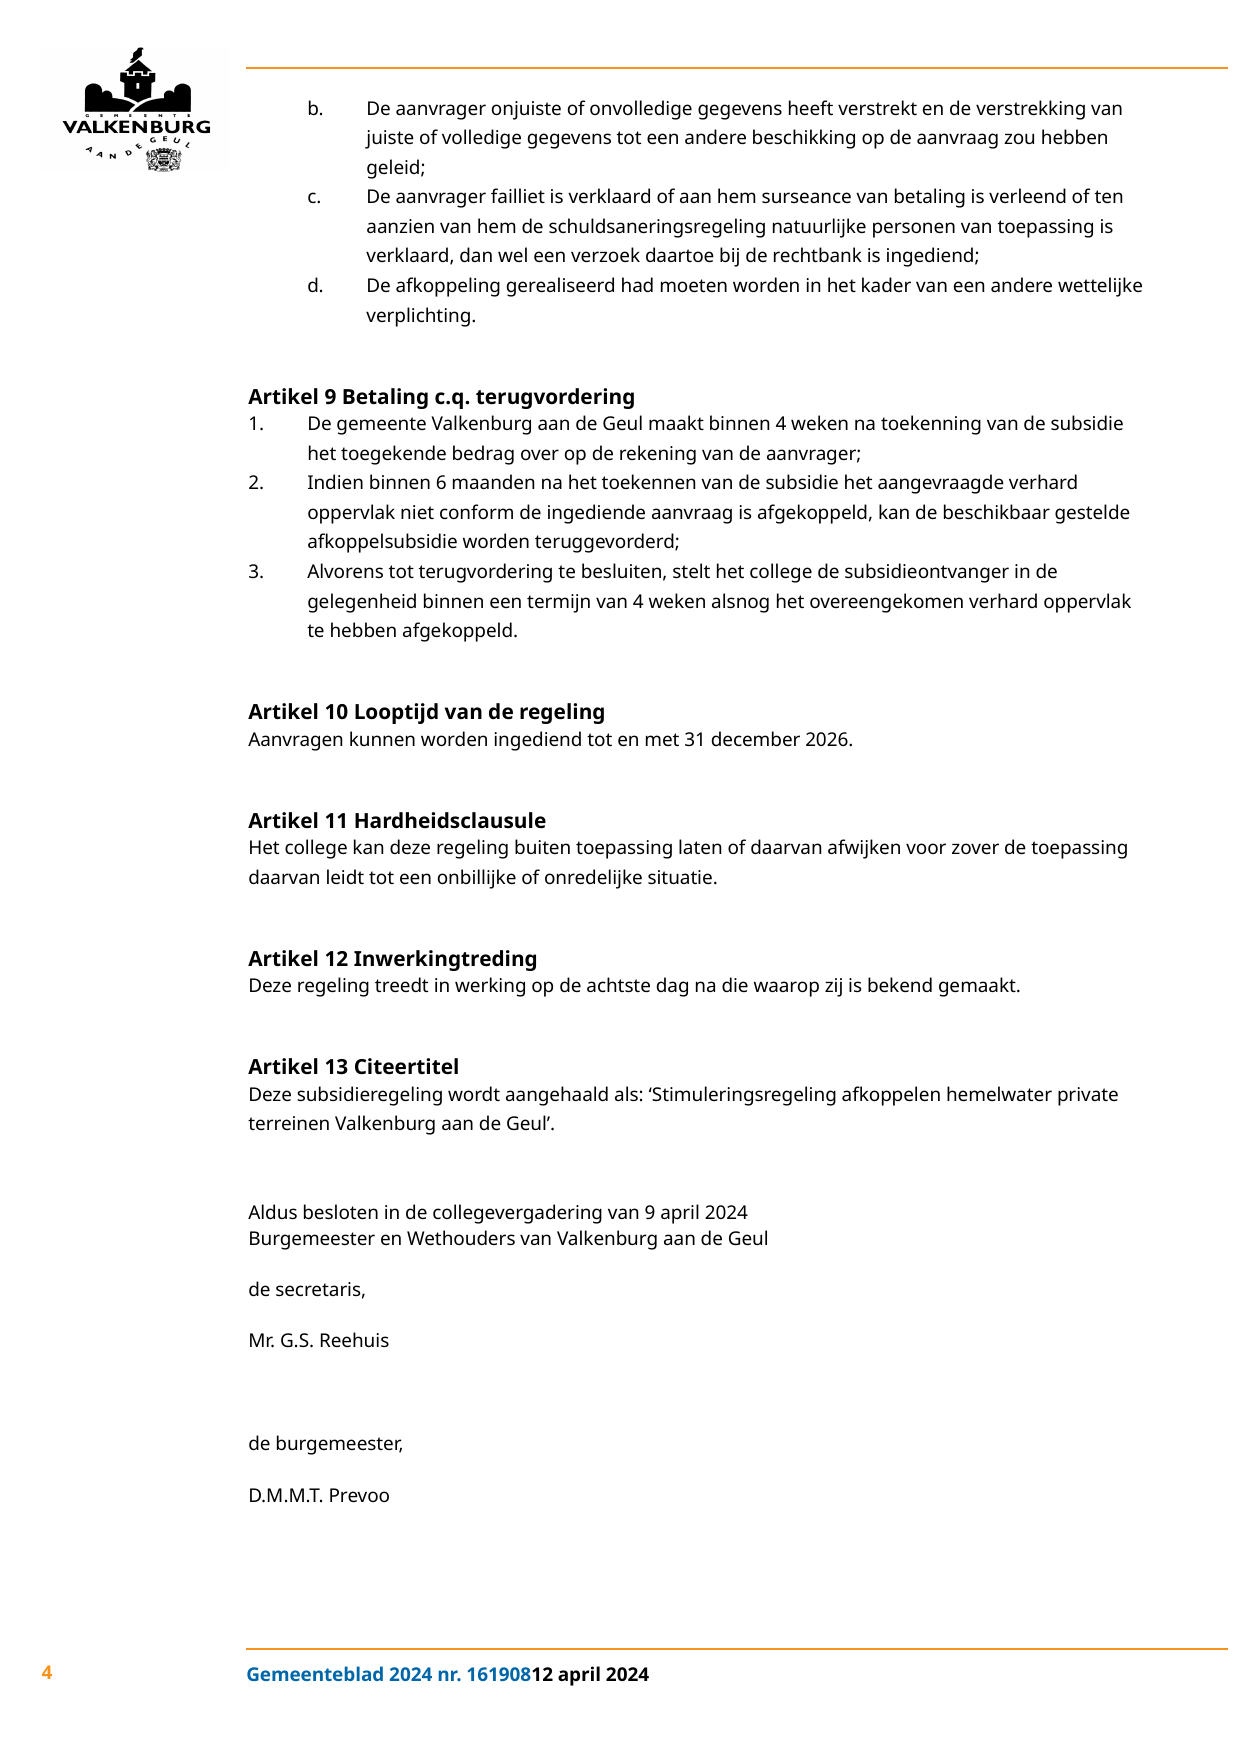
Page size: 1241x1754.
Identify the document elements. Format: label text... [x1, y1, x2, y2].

text Artikel 12 Inwerkingtreding [248, 944, 1152, 972]
list De afkoppeling gerealiseerd had moeten worden in het kader van een andere wettelijke verplichting. [307, 272, 1152, 328]
text Artikel 10 Looptijd van de regeling [248, 697, 1152, 726]
text de secretaris, [248, 1276, 1152, 1302]
list Alvorens tot terugvordering te besluiten, stelt het college de subsidieontvanger in de gelegenheid binnen een termijn van 4 weken alsnog het overeengekomen verhard oppervlak te hebben afgekoppeld. [248, 558, 1152, 643]
list De gemeente Valkenburg aan de Geul maakt binnen 4 weken na toekenning van de subsidie het toegekende bedrag over op de rekening van de aanvrager; [248, 410, 1152, 466]
text Mr. G.S. Reehuis [248, 1328, 1152, 1353]
text Deze subsidieregeling wordt aangehaald als: ‘Stimuleringsregeling afkoppelen hemelwater private terreinen Valkenburg aan de Geul’. [248, 1081, 1152, 1136]
list De aanvrager failliet is verklaard of aan hem surseance van betaling is verleend of ten aanzien van hem de schuldsaneringsregeling natuurlijke personen van toepassing is verklaard, dan wel een verzoek daartoe bij de rechtbank is ingediend; [307, 183, 1152, 268]
text Deze regeling treedt in werking op de achtste dag na die waarop zij is bekend gemaakt. [248, 972, 1152, 998]
text Burgemeester en Wethouders van Valkenburg aan de Geul [248, 1225, 1152, 1251]
text D.M.M.T. Prevoo [248, 1482, 1152, 1508]
list De aanvrager onjuiste of onvolledige gegevens heeft verstrekt en de verstrekking van juiste of volledige gegevens tot een andere beschikking op de aanvraag zou hebben geleid; [307, 95, 1152, 180]
text Aldus besloten in de collegevergadering van 9 april 2024 [248, 1199, 1152, 1225]
text Artikel 13 Citeertitel [248, 1052, 1152, 1081]
text Artikel 11 Hardheidsclausule [248, 806, 1152, 834]
picture [41, 47, 231, 172]
text Het college kan deze regeling buiten toepassing laten of daarvan afwijken voor zover de toepassing daarvan leidt tot een onbillijke of onredelijke situatie. [248, 834, 1152, 889]
text de burgemeester, [248, 1431, 1152, 1456]
text Aanvragen kunnen worden ingediend tot en met 31 december 2026. [248, 726, 1152, 752]
list Indien binnen 6 maanden na het toekennen van de subsidie het aangevraagde verhard oppervlak niet conform de ingediende aanvraag is afgekoppeld, kan de beschikbaar gestelde afkoppelsubsidie worden teruggevorderd; [248, 469, 1152, 554]
text Artikel 9 Betaling c.q. terugvordering [248, 382, 1152, 410]
